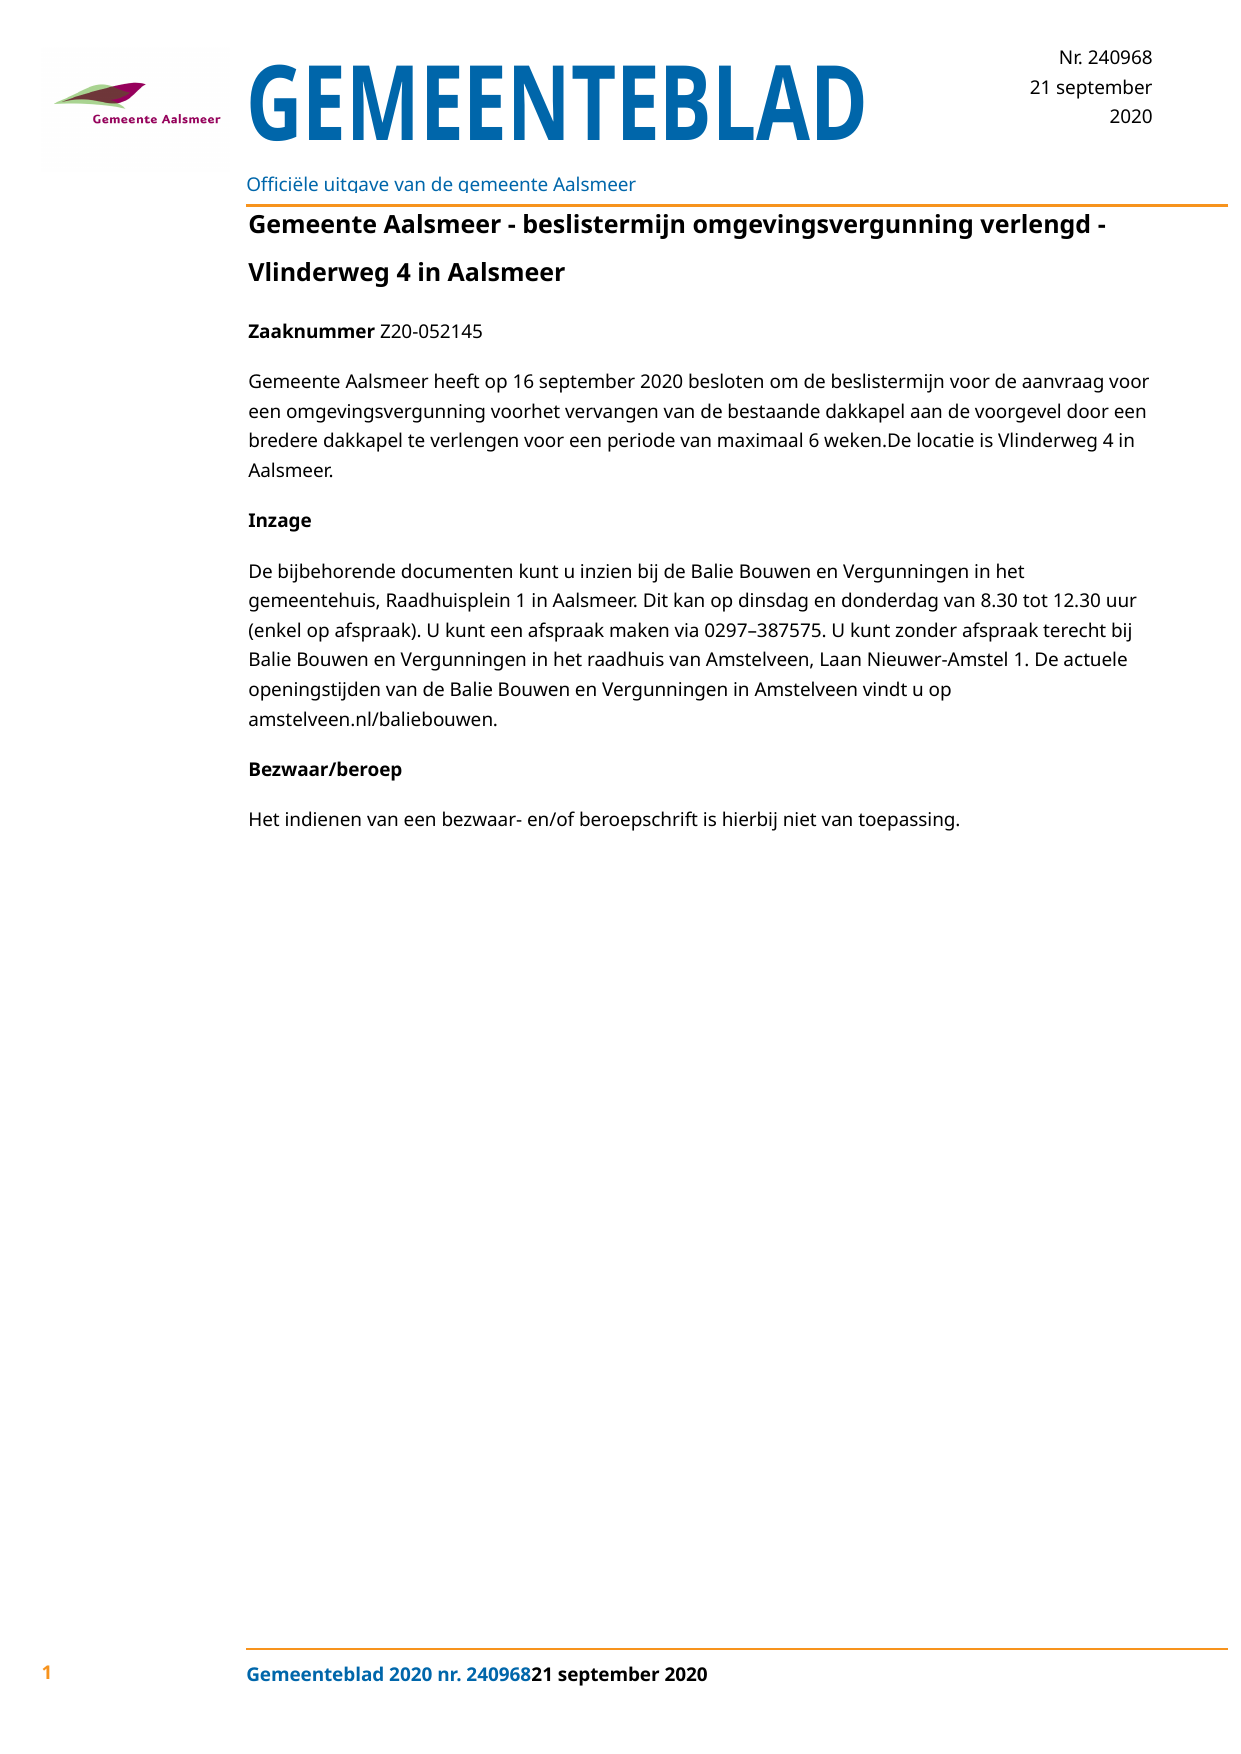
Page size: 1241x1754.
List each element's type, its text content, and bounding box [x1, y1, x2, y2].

text Gemeente Aalsmeer - beslistermijn omgevingsvergunning verlengd - Vlinderweg 4 in Aalsmeer [248, 207, 1152, 288]
text Inzage [248, 507, 1152, 533]
picture [41, 47, 231, 172]
text Zaaknummer Z20-052145 [248, 318, 1152, 344]
text Gemeente Aalsmeer heeft op 16 september 2020 besloten om de beslistermijn voor de aanvraag voor een omgevingsvergunning voorhet vervangen van de bestaande dakkapel aan de voorgevel door een bredere dakkapel te verlengen voor een periode van maximaal 6 weken.De locatie is Vlinderweg 4 in Aalsmeer. [248, 368, 1152, 483]
text Bezwaar/beroep [248, 756, 1152, 782]
text De bijbehorende documenten kunt u inzien bij de Balie Bouwen en Vergunningen in het gemeentehuis, Raadhuisplein 1 in Aalsmeer. Dit kan op dinsdag en donderdag van 8.30 tot 12.30 uur (enkel op afspraak). U kunt een afspraak maken via 0297–387575. U kunt zonder afspraak terecht bij Balie Bouwen en Vergunningen in het raadhuis van Amstelveen, Laan Nieuwer-Amstel 1. De actuele openingstijden van de Balie Bouwen en Vergunningen in Amstelveen vindt u op amstelveen.nl/baliebouwen. [248, 558, 1152, 732]
text Het indienen van een bezwaar- en/of beroepschrift is hierbij niet van toepassing. [248, 807, 1152, 832]
